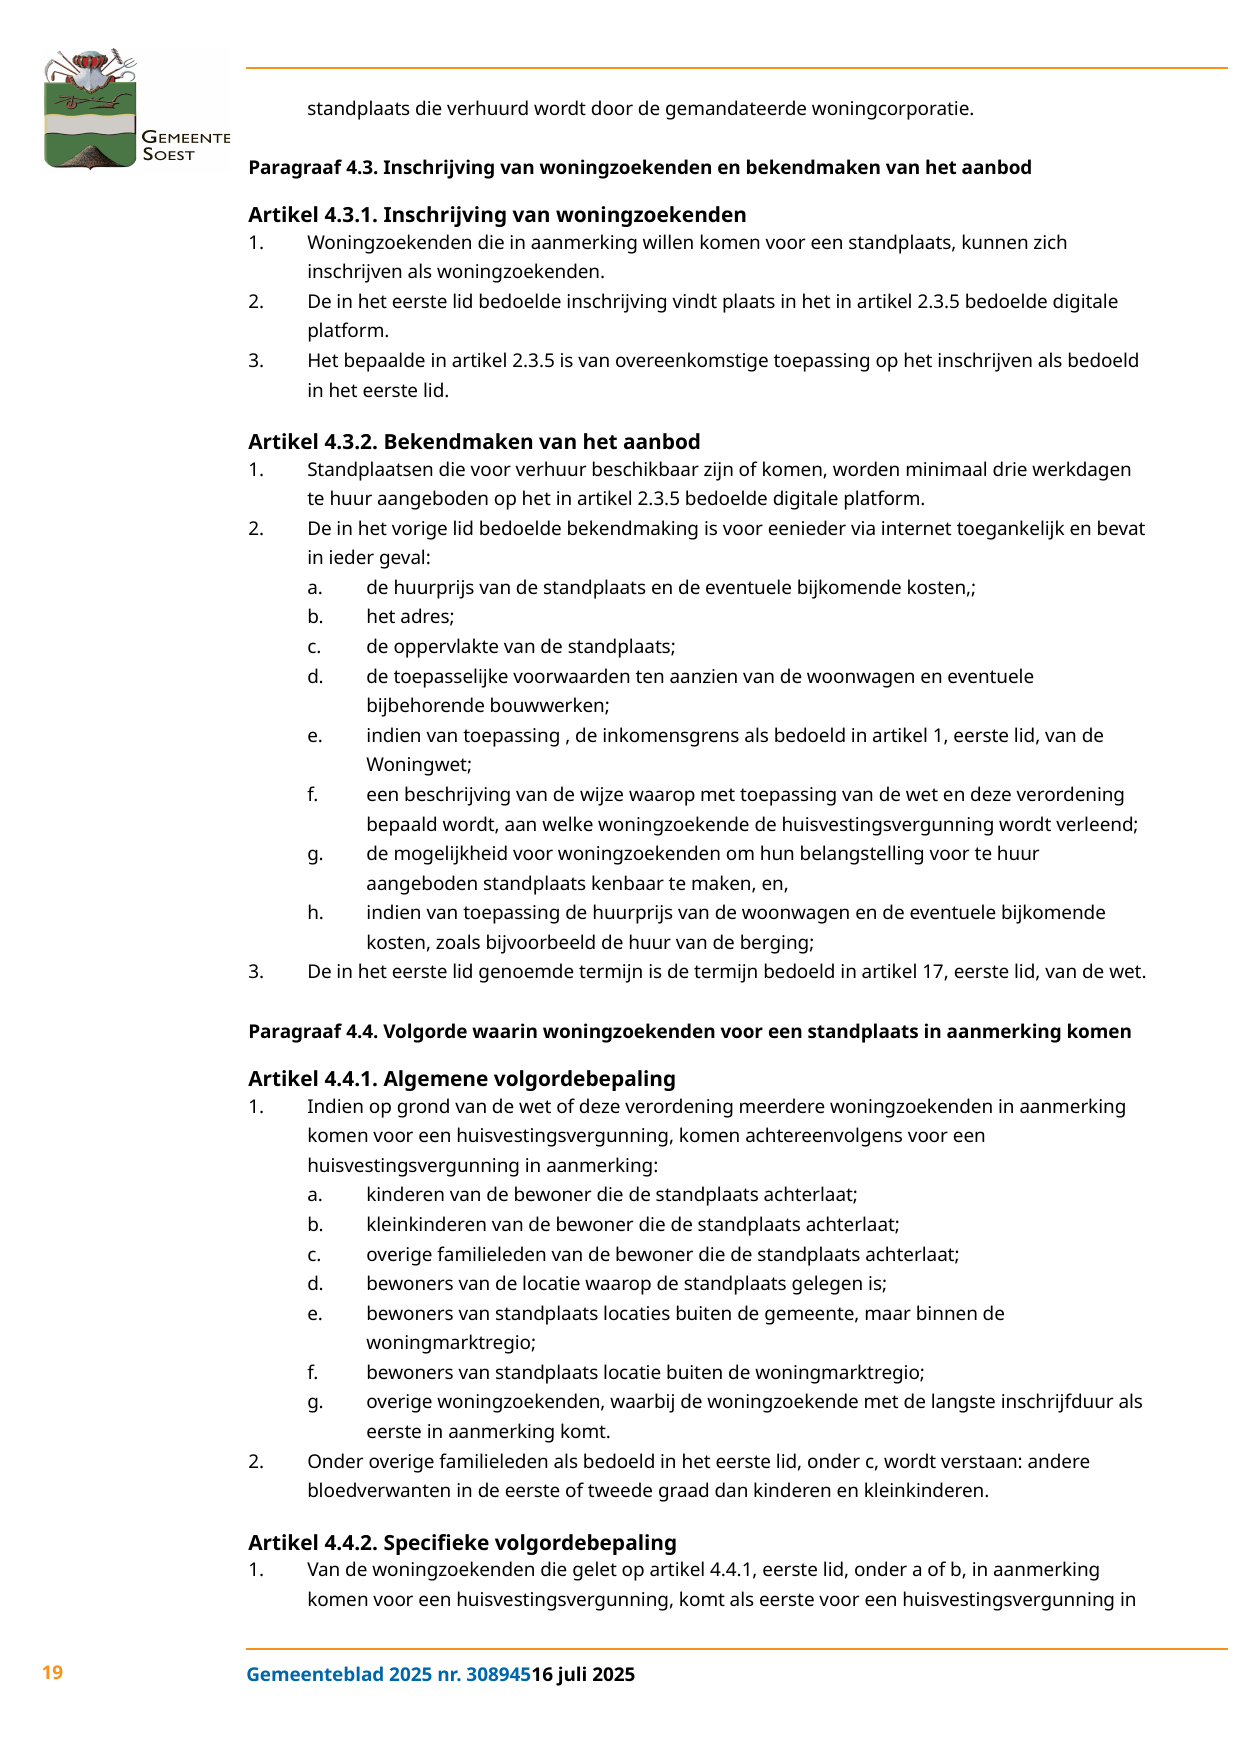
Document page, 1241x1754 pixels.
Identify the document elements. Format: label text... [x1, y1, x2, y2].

list overige woningzoekenden, waarbij de woningzoekende met de langste inschrijfduur als eerste in aanmerking komt. [307, 1389, 1152, 1444]
text Artikel 4.3.1. Inschrijving van woningzoekenden [248, 201, 1152, 229]
list de oppervlakte van de standplaats; [307, 633, 1152, 659]
picture [41, 47, 231, 172]
list overige familieleden van de bewoner die de standplaats achterlaat; [307, 1241, 1152, 1266]
list De in het eerste lid genoemde termijn is de termijn bedoeld in artikel 17, eerste lid, van de wet. [248, 959, 1152, 984]
list De in het vorige lid bedoelde bekendmaking is voor eenieder via internet toegankelijk en bevat in ieder geval: [248, 515, 1152, 570]
list Onder overige familieleden als bedoeld in het eerste lid, onder c, wordt verstaan: andere bloedverwanten in de eerste of tweede graad dan kinderen en kleinkinderen. [248, 1448, 1152, 1503]
list bewoners van standplaats locatie buiten de woningmarktregio; [307, 1359, 1152, 1385]
list Woningzoekenden die in aanmerking willen komen voor een standplaats, kunnen zich inschrijven als woningzoekenden. [248, 229, 1152, 284]
text Paragraaf 4.4. Volgorde waarin woningzoekenden voor een standplaats in aanmerking komen [248, 1018, 1152, 1043]
text Paragraaf 4.3. Inschrijving van woningzoekenden en bekendmaken van het aanbod [248, 154, 1152, 180]
list bewoners van de locatie waarop de standplaats gelegen is; [307, 1270, 1152, 1296]
list kleinkinderen van de bewoner die de standplaats achterlaat; [307, 1211, 1152, 1237]
list indien van toepassing , de inkomensgrens als bedoeld in artikel 1, eerste lid, van de Woningwet; [307, 722, 1152, 777]
list kinderen van de bewoner die de standplaats achterlaat; [307, 1182, 1152, 1207]
list de huurprijs van de standplaats en de eventuele bijkomende kosten,; [307, 574, 1152, 600]
list Standplaatsen die voor verhuur beschikbaar zijn of komen, worden minimaal drie werkdagen te huur aangeboden op het in artikel 2.3.5 bedoelde digitale platform. [248, 456, 1152, 511]
list indien van toepassing de huurprijs van de woonwagen en de eventuele bijkomende kosten, zoals bijvoorbeeld de huur van de berging; [307, 899, 1152, 955]
list het adres; [307, 604, 1152, 629]
list Van de woningzoekenden die gelet op artikel 4.4.1, eerste lid, onder a of b, in aanmerking komen voor een huisvestingsvergunning, komt als eerste voor een huisvestingsvergunning in [248, 1556, 1152, 1612]
text Artikel 4.3.2. Bekendmaken van het aanbod [248, 427, 1152, 456]
list Het bepaalde in artikel 2.3.5 is van overeenkomstige toepassing op het inschrijven als bedoeld in het eerste lid. [248, 347, 1152, 403]
list de mogelijkheid voor woningzoekenden om hun belangstelling voor te huur aangeboden standplaats kenbaar te maken, en, [307, 840, 1152, 896]
list de toepasselijke voorwaarden ten aanzien van de woonwagen en eventuele bijbehorende bouwwerken; [307, 663, 1152, 718]
list een beschrijving van de wijze waarop met toepassing van de wet en deze verordening bepaald wordt, aan welke woningzoekende de huisvestingsvergunning wordt verleend; [307, 781, 1152, 836]
list Indien op grond van de wet of deze verordening meerdere woningzoekenden in aanmerking komen voor een huisvestingsvergunning, komen achtereenvolgens voor een huisvestingsvergunning in aanmerking: [248, 1093, 1152, 1178]
text Artikel 4.4.2. Specifieke volgordebepaling [248, 1528, 1152, 1556]
list bewoners van standplaats locaties buiten de gemeente, maar binnen de woningmarktregio; [307, 1300, 1152, 1355]
list De in het eerste lid bedoelde inschrijving vindt plaats in het in artikel 2.3.5 bedoelde digitale platform. [248, 288, 1152, 343]
list standplaats die verhuurd wordt door de gemandateerde woningcorporatie. [248, 95, 1152, 121]
text Artikel 4.4.1. Algemene volgordebepaling [248, 1064, 1152, 1093]
